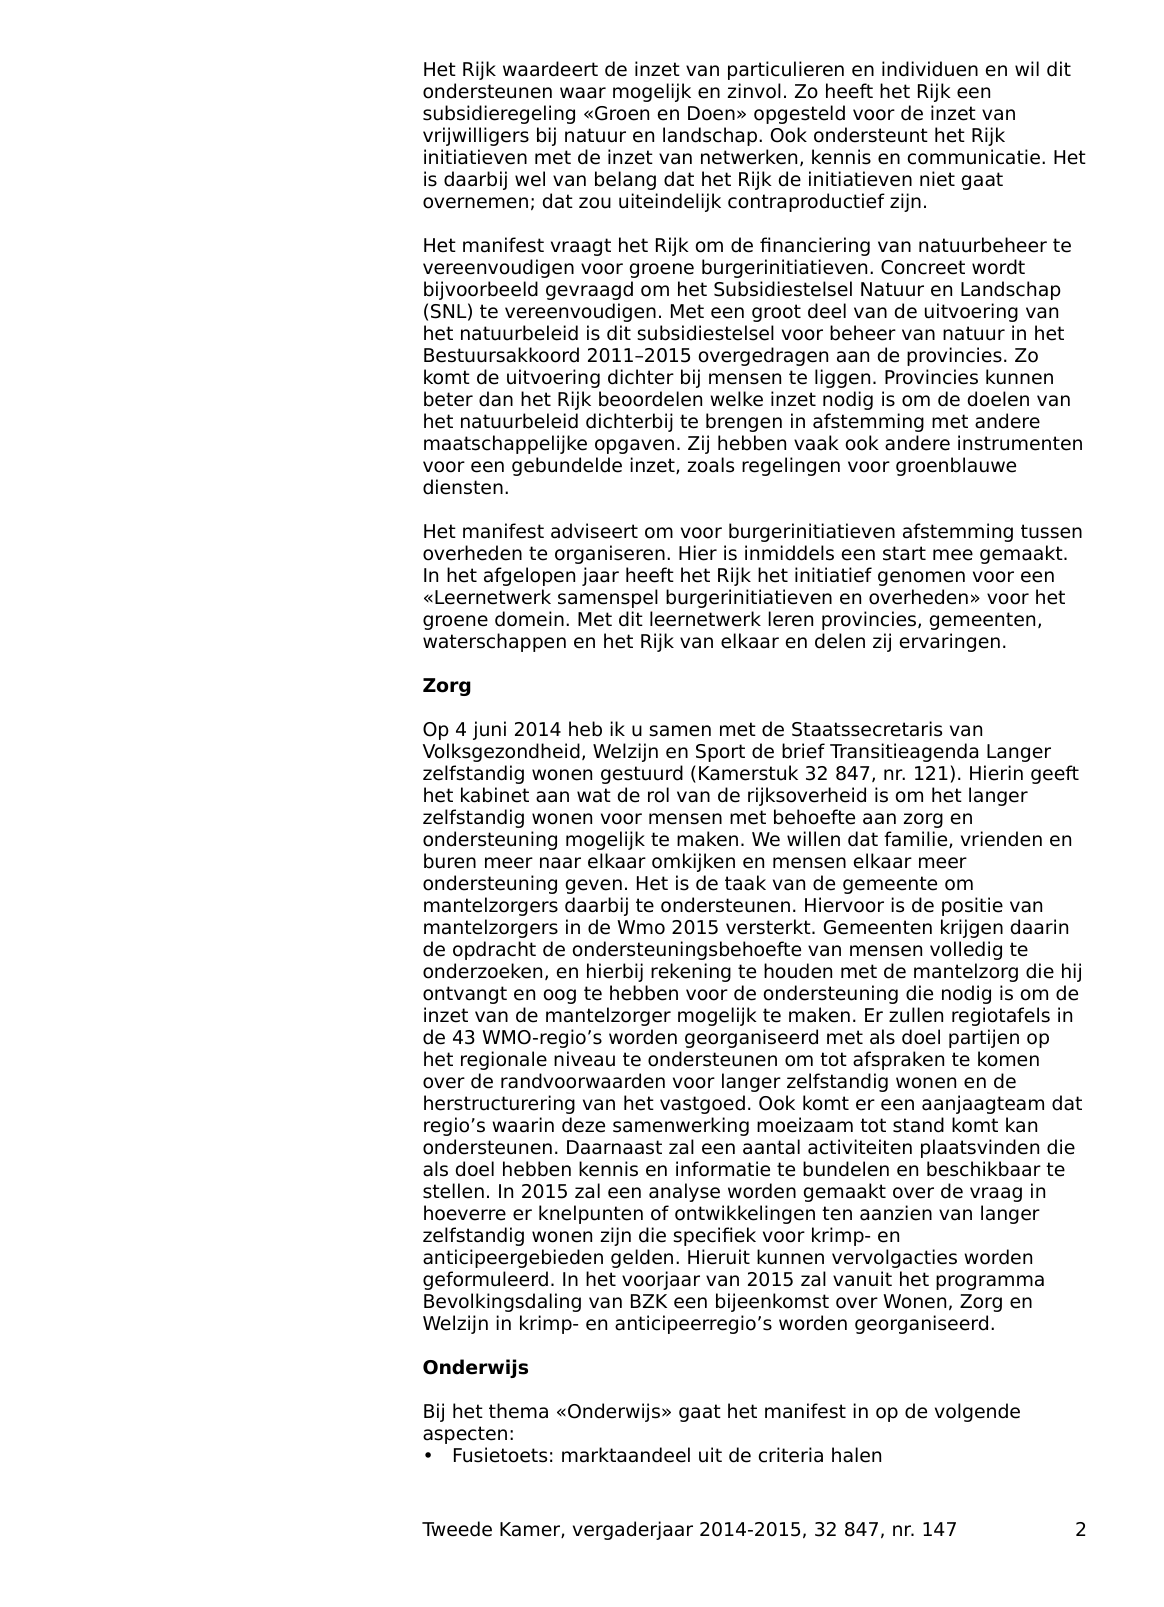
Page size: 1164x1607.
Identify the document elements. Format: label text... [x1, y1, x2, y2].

text Het Rijk waardeert de inzet van particulieren en individuen en wil dit ondersteunen waar mogelijk en zinvol. Zo heeft het Rijk een subsidieregeling «Groen en Doen» opgesteld voor de inzet van vrijwilligers bij natuur en landschap. Ook ondersteunt het Rijk initiatieven met de inzet van netwerken, kennis en communicatie. Het is daarbij wel van belang dat het Rijk de initiatieven niet gaat overnemen; dat zou uiteindelijk contraproductief zijn. [422, 59, 1087, 213]
text Het manifest vraagt het Rijk om de financiering van natuurbeheer te vereenvoudigen voor groene burgerinitiatieven. Concreet wordt bijvoorbeeld gevraagd om het Subsidiestelsel Natuur en Landschap (SNL) te vereenvoudigen. Met een groot deel van de uitvoering van het natuurbeleid is dit subsidiestelsel voor beheer van natuur in het Bestuursakkoord 2011–2015 overgedragen aan de provincies. Zo komt de uitvoering dichter bij mensen te liggen. Provincies kunnen beter dan het Rijk beoordelen welke inzet nodig is om de doelen van het natuurbeleid dichterbij te brengen in afstemming met andere maatschappelijke opgaven. Zij hebben vaak ook andere instrumenten voor een gebundelde inzet, zoals regelingen voor groenblauwe diensten. [422, 235, 1087, 499]
text Bij het thema «Onderwijs» gaat het manifest in op de volgende aspecten: [422, 1401, 1087, 1445]
text • Fusietoets: marktaandeel uit de criteria halen [422, 1445, 1087, 1467]
text Het manifest adviseert om voor burgerinitiatieven afstemming tussen overheden te organiseren. Hier is inmiddels een start mee gemaakt. In het afgelopen jaar heeft het Rijk het initiatief genomen voor een «Leernetwerk samenspel burgerinitiatieven en overheden» voor het groene domein. Met dit leernetwerk leren provincies, gemeenten, waterschappen en het Rijk van elkaar en delen zij ervaringen. [422, 521, 1087, 653]
subtitle Zorg [422, 675, 1087, 697]
text Op 4 juni 2014 heb ik u samen met de Staatssecretaris van Volksgezondheid, Welzijn en Sport de brief Transitieagenda Langer zelfstandig wonen gestuurd (Kamerstuk 32 847, nr. 121). Hierin geeft het kabinet aan wat de rol van de rijksoverheid is om het langer zelfstandig wonen voor mensen met behoefte aan zorg en ondersteuning mogelijk te maken. We willen dat familie, vrienden en buren meer naar elkaar omkijken en mensen elkaar meer ondersteuning geven. Het is de taak van de gemeente om mantelzorgers daarbij te ondersteunen. Hiervoor is de positie van mantelzorgers in de Wmo 2015 versterkt. Gemeenten krijgen daarin de opdracht de ondersteuningsbehoefte van mensen volledig te onderzoeken, en hierbij rekening te houden met de mantelzorg die hij ontvangt en oog te hebben voor de ondersteuning die nodig is om de inzet van de mantelzorger mogelijk te maken. Er zullen regiotafels in de 43 WMO-regio’s worden georganiseerd met als doel partijen op het regionale niveau te ondersteunen om tot afspraken te komen over de randvoorwaarden voor langer zelfstandig wonen en de herstructurering van het vastgoed. Ook komt er een aanjaagteam dat regio’s waarin deze samenwerking moeizaam tot stand komt kan ondersteunen. Daarnaast zal een aantal activiteiten plaatsvinden die als doel hebben kennis en informatie te bundelen en beschikbaar te stellen. In 2015 zal een analyse worden gemaakt over de vraag in hoeverre er knelpunten of ontwikkelingen ten aanzien van langer zelfstandig wonen zijn die specifiek voor krimp- en anticipeergebieden gelden. Hieruit kunnen vervolgacties worden geformuleerd. In het voorjaar van 2015 zal vanuit het programma Bevolkingsdaling van BZK een bijeenkomst over Wonen, Zorg en Welzijn in krimp- en anticipeerregio’s worden georganiseerd. [422, 719, 1087, 1335]
subtitle Onderwijs [422, 1357, 1087, 1379]
